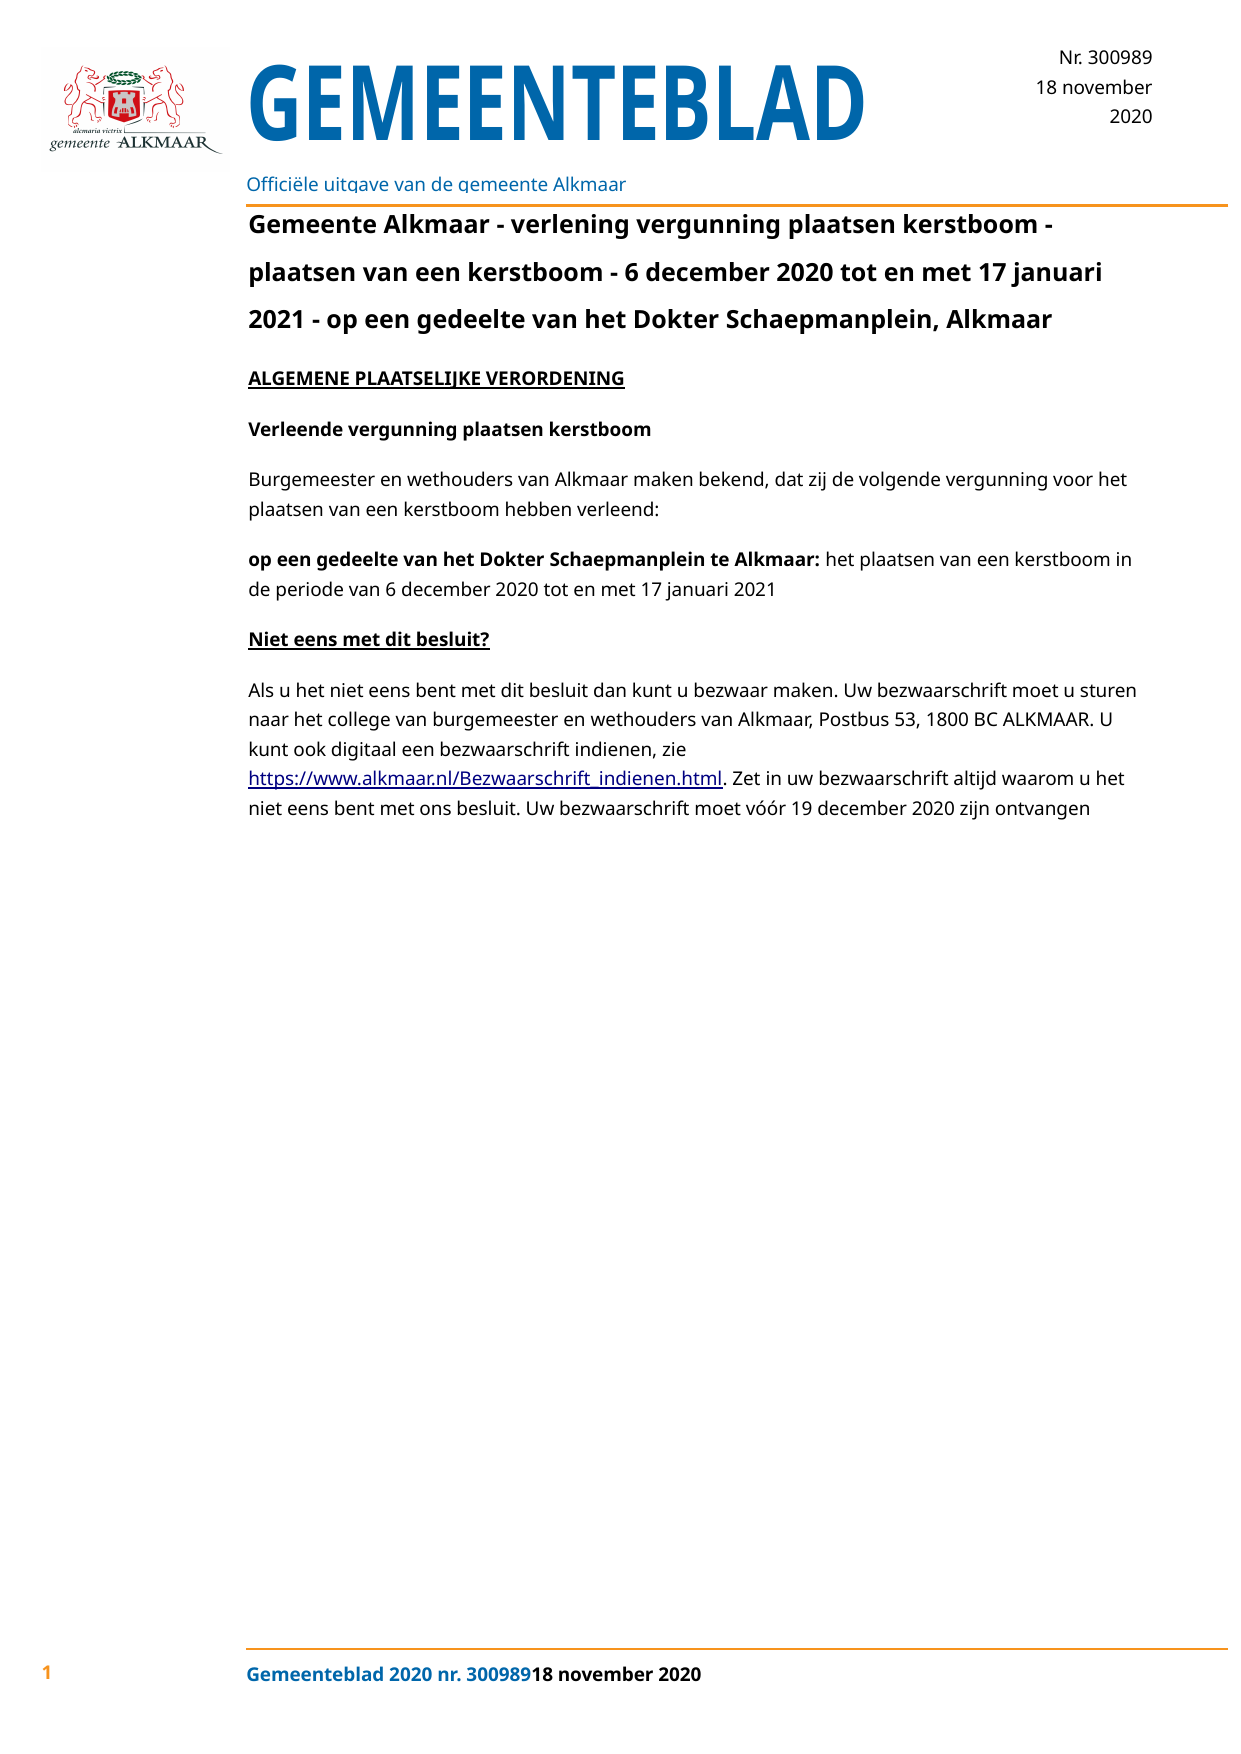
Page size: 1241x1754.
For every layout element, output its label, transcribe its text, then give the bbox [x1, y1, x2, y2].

text op een gedeelte van het Dokter Schaepmanplein te Alkmaar: het plaatsen van een kerstboom in de periode van 6 december 2020 tot en met 17 januari 2021 [248, 546, 1152, 602]
text ALGEMENE PLAATSELIJKE VERORDENING [248, 366, 1152, 391]
picture [41, 47, 231, 172]
text Burgemeester en wethouders van Alkmaar maken bekend, dat zij de volgende vergunning voor het plaatsen van een kerstboom hebben verleend: [248, 466, 1152, 522]
text Verleende vergunning plaatsen kerstboom [248, 416, 1152, 442]
text Als u het niet eens bent met dit besluit dan kunt u bezwaar maken. Uw bezwaarschrift moet u sturen naar het college van burgemeester en wethouders van Alkmaar, Postbus 53, 1800 BC ALKMAAR. U kunt ook digitaal een bezwaarschrift indienen, zie https://www.alkmaar.nl/Bezwaarschrift_indienen.html. Zet in uw bezwaarschrift altijd waarom u het niet eens bent met ons besluit. Uw bezwaarschrift moet vóór 19 december 2020 zijn ontvangen [248, 677, 1152, 821]
text Gemeente Alkmaar - verlening vergunning plaatsen kerstboom - plaatsen van een kerstboom - 6 december 2020 tot en met 17 januari 2021 - op een gedeelte van het Dokter Schaepmanplein, Alkmaar [248, 207, 1152, 336]
text Niet eens met dit besluit? [248, 626, 1152, 652]
